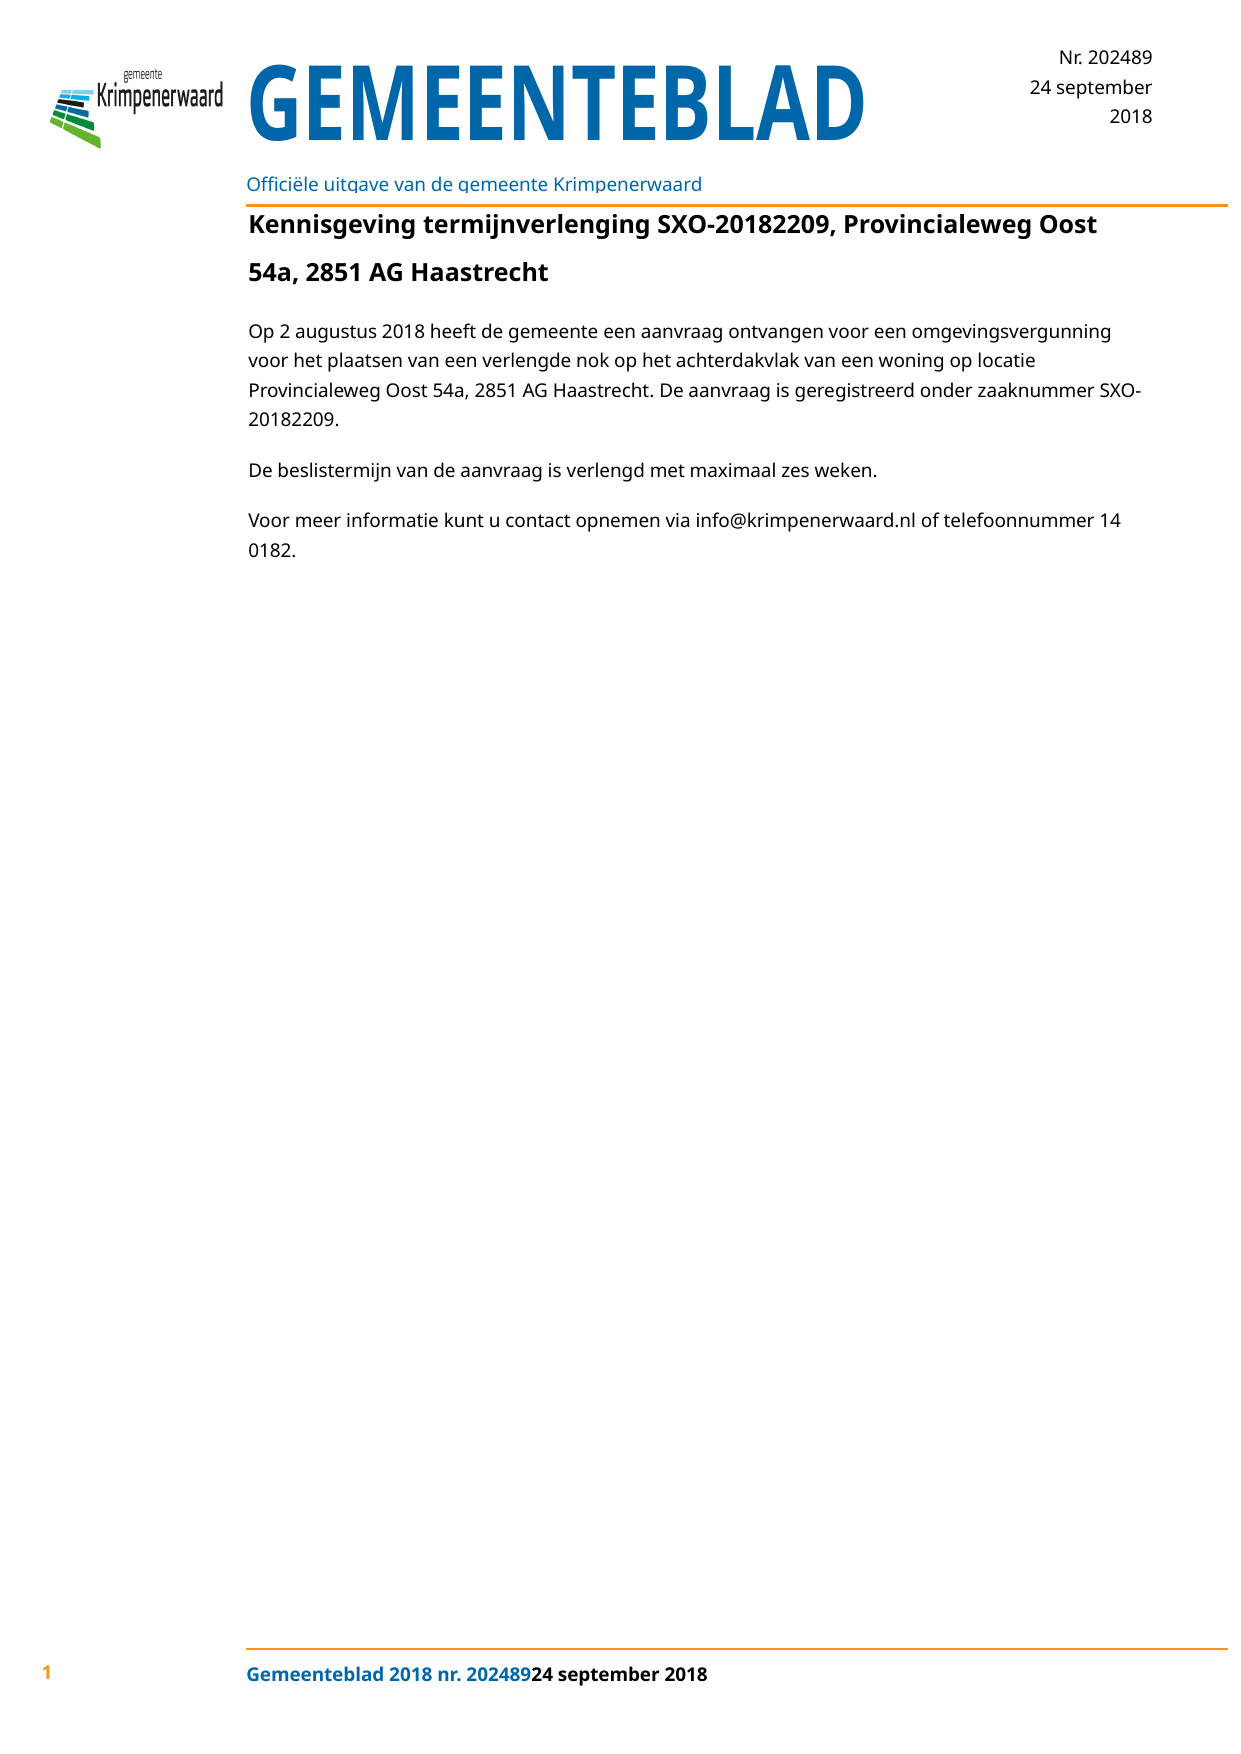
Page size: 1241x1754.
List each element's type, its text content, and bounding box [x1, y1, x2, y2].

text Voor meer informatie kunt u contact opnemen via info@krimpenerwaard.nl of telefoonnummer 14 0182. [248, 507, 1152, 563]
picture [41, 47, 231, 172]
text Op 2 augustus 2018 heeft de gemeente een aanvraag ontvangen voor een omgevingsvergunning voor het plaatsen van een verlengde nok op het achterdakvlak van een woning op locatie Provincialeweg Oost 54a, 2851 AG Haastrecht. De aanvraag is geregistreerd onder zaaknummer SXO-20182209. [248, 318, 1152, 432]
text Kennisgeving termijnverlenging SXO-20182209, Provincialeweg Oost 54a, 2851 AG Haastrecht [248, 207, 1152, 288]
text De beslistermijn van de aanvraag is verlengd met maximaal zes weken. [248, 457, 1152, 483]
